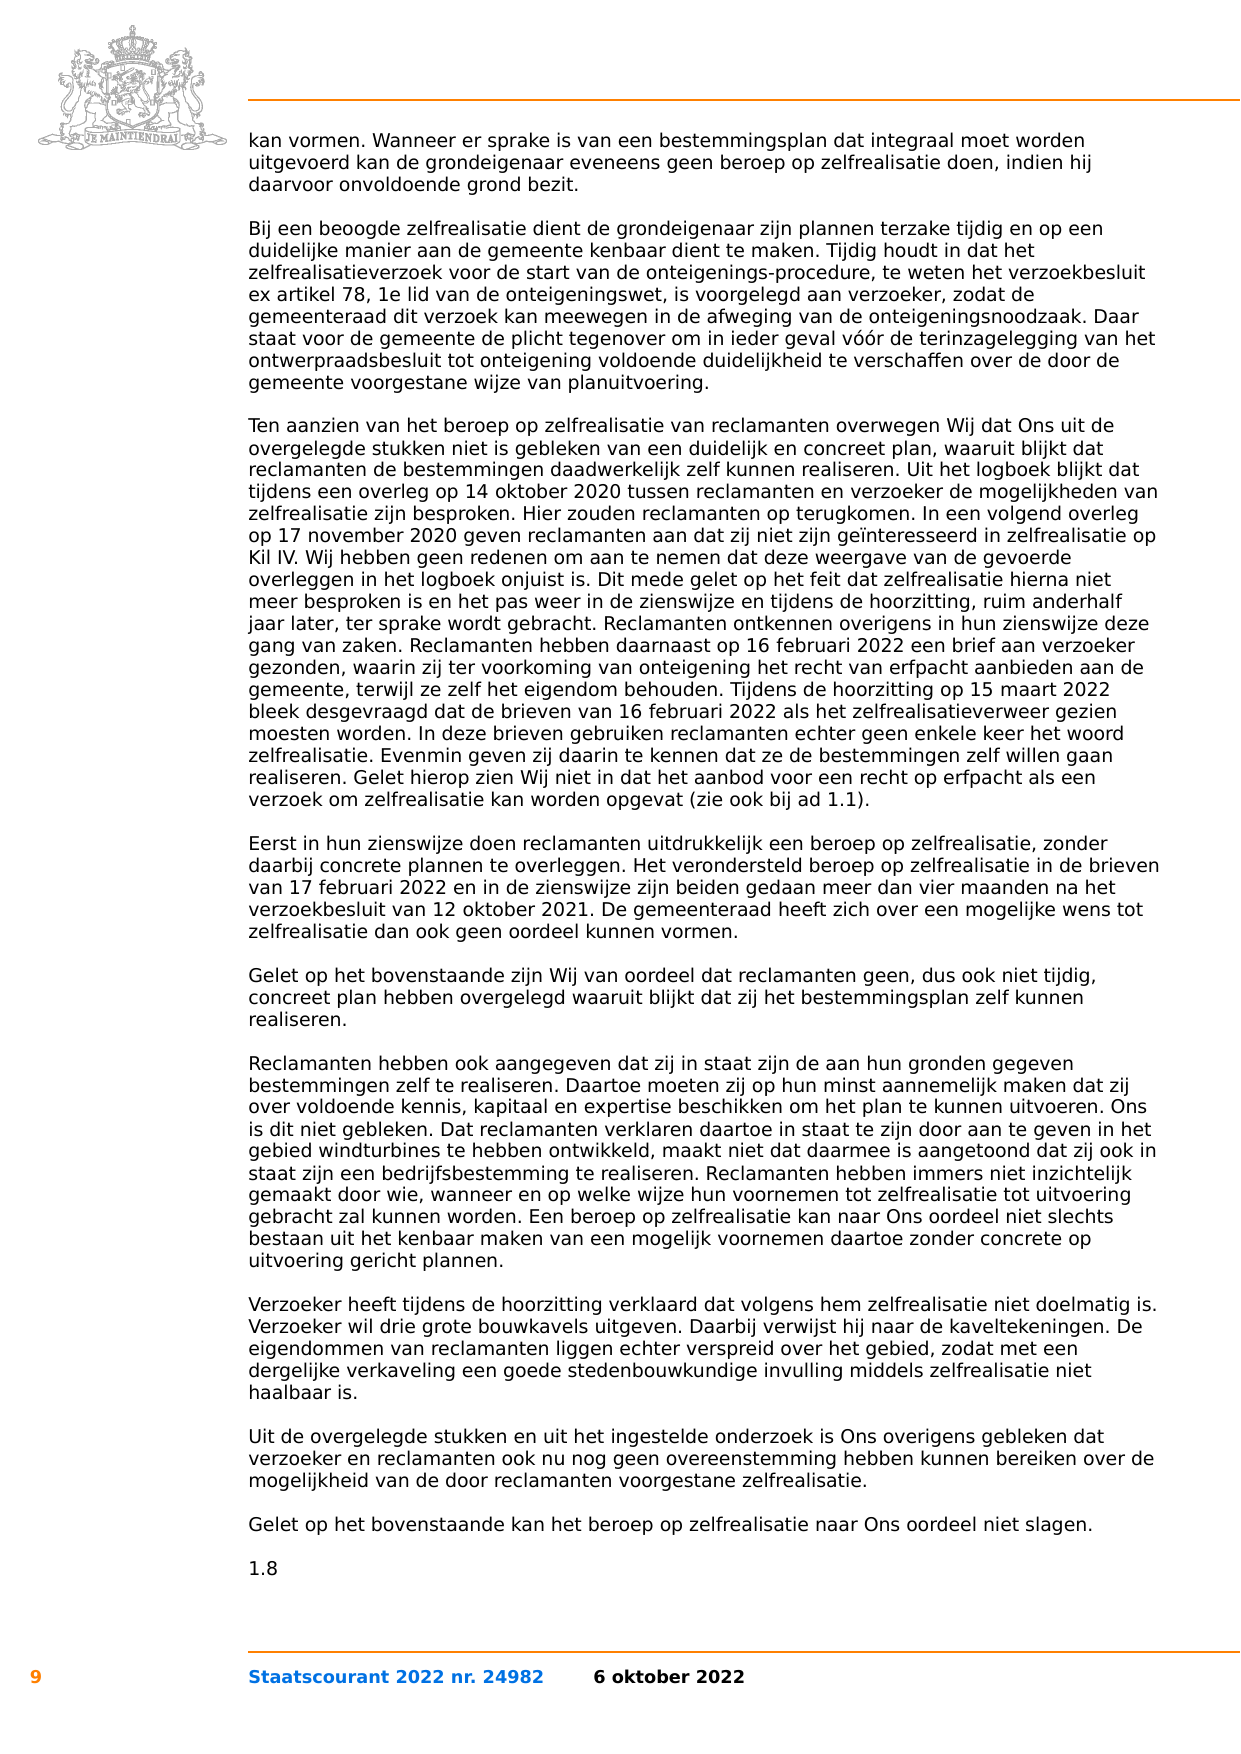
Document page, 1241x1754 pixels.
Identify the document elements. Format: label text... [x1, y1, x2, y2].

text Verzoeker heeft tijdens de hoorzitting verklaard dat volgens hem zelfrealisatie niet doelmatig is. Verzoeker wil drie grote bouwkavels uitgeven. Daarbij verwijst hij naar de kaveltekeningen. De eigendommen van reclamanten liggen echter verspreid over het gebied, zodat met een dergelijke verkaveling een goede stedenbouwkundige invulling middels zelfrealisatie niet haalbaar is. [248, 1294, 1163, 1404]
text Gelet op het bovenstaande zijn Wij van oordeel dat reclamanten geen, dus ook niet tijdig, concreet plan hebben overgelegd waaruit blijkt dat zij het bestemmingsplan zelf kunnen realiseren. [248, 965, 1163, 1031]
text Ten aanzien van het beroep op zelfrealisatie van reclamanten overwegen Wij dat Ons uit de overgelegde stukken niet is gebleken van een duidelijk en concreet plan, waaruit blijkt dat reclamanten de bestemmingen daadwerkelijk zelf kunnen realiseren. Uit het logboek blijkt dat tijdens een overleg op 14 oktober 2020 tussen reclamanten en verzoeker de mogelijkheden van zelfrealisatie zijn besproken. Hier zouden reclamanten op terugkomen. In een volgend overleg op 17 november 2020 geven reclamanten aan dat zij niet zijn geïnteresseerd in zelfrealisatie op Kil IV. Wij hebben geen redenen om aan te nemen dat deze weergave van de gevoerde overleggen in het logboek onjuist is. Dit mede gelet op het feit dat zelfrealisatie hierna niet meer besproken is en het pas weer in de zienswijze en tijdens de hoorzitting, ruim anderhalf jaar later, ter sprake wordt gebracht. Reclamanten ontkennen overigens in hun zienswijze deze gang van zaken. Reclamanten hebben daarnaast op 16 februari 2022 een brief aan verzoeker gezonden, waarin zij ter voorkoming van onteigening het recht van erfpacht aanbieden aan de gemeente, terwijl ze zelf het eigendom behouden. Tijdens de hoorzitting op 15 maart 2022 bleek desgevraagd dat de brieven van 16 februari 2022 als het zelfrealisatieverweer gezien moesten worden. In deze brieven gebruiken reclamanten echter geen enkele keer het woord zelfrealisatie. Evenmin geven zij daarin te kennen dat ze de bestemmingen zelf willen gaan realiseren. Gelet hierop zien Wij niet in dat het aanbod voor een recht op erfpacht als een verzoek om zelfrealisatie kan worden opgevat (zie ook bij ad 1.1). [248, 415, 1163, 811]
text Eerst in hun zienswijze doen reclamanten uitdrukkelijk een beroep op zelfrealisatie, zonder daarbij concrete plannen te overleggen. Het verondersteld beroep op zelfrealisatie in de brieven van 17 februari 2022 en in de zienswijze zijn beiden gedaan meer dan vier maanden na het verzoekbesluit van 12 oktober 2021. De gemeenteraad heeft zich over een mogelijke wens tot zelfrealisatie dan ook geen oordeel kunnen vormen. [248, 833, 1163, 943]
picture [38, 25, 227, 150]
text Reclamanten hebben ook aangegeven dat zij in staat zijn de aan hun gronden gegeven bestemmingen zelf te realiseren. Daartoe moeten zij op hun minst aannemelijk maken dat zij over voldoende kennis, kapitaal en expertise beschikken om het plan te kunnen uitvoeren. Ons is dit niet gebleken. Dat reclamanten verklaren daartoe in staat te zijn door aan te geven in het gebied windturbines te hebben ontwikkeld, maakt niet dat daarmee is aangetoond dat zij ook in staat zijn een bedrijfsbestemming te realiseren. Reclamanten hebben immers niet inzichtelijk gemaakt door wie, wanneer en op welke wijze hun voornemen tot zelfrealisatie tot uitvoering gebracht zal kunnen worden. Een beroep op zelfrealisatie kan naar Ons oordeel niet slechts bestaan uit het kenbaar maken van een mogelijk voornemen daartoe zonder concrete op uitvoering gericht plannen. [248, 1052, 1163, 1272]
text Bij een beoogde zelfrealisatie dient de grondeigenaar zijn plannen terzake tijdig en op een duidelijke manier aan de gemeente kenbaar dient te maken. Tijdig houdt in dat het zelfrealisatieverzoek voor de start van de onteigenings-procedure, te weten het verzoekbesluit ex artikel 78, 1e lid van de onteigeningswet, is voorgelegd aan verzoeker, zodat de gemeenteraad dit verzoek kan meewegen in de afweging van de onteigeningsnoodzaak. Daar staat voor de gemeente de plicht tegenover om in ieder geval vóór de terinzagelegging van het ontwerpraadsbesluit tot onteigening voldoende duidelijkheid te verschaffen over de door de gemeente voorgestane wijze van planuitvoering. [248, 218, 1163, 393]
text Uit de overgelegde stukken en uit het ingestelde onderzoek is Ons overigens gebleken dat verzoeker en reclamanten ook nu nog geen overeenstemming hebben kunnen bereiken over de mogelijkheid van de door reclamanten voorgestane zelfrealisatie. [248, 1426, 1163, 1492]
text Gelet op het bovenstaande kan het beroep op zelfrealisatie naar Ons oordeel niet slagen. [248, 1514, 1163, 1536]
text 1.8 [248, 1558, 1163, 1579]
text kan vormen. Wanneer er sprake is van een bestemmingsplan dat integraal moet worden uitgevoerd kan de grondeigenaar eveneens geen beroep op zelfrealisatie doen, indien hij daarvoor onvoldoende grond bezit. [248, 130, 1163, 196]
